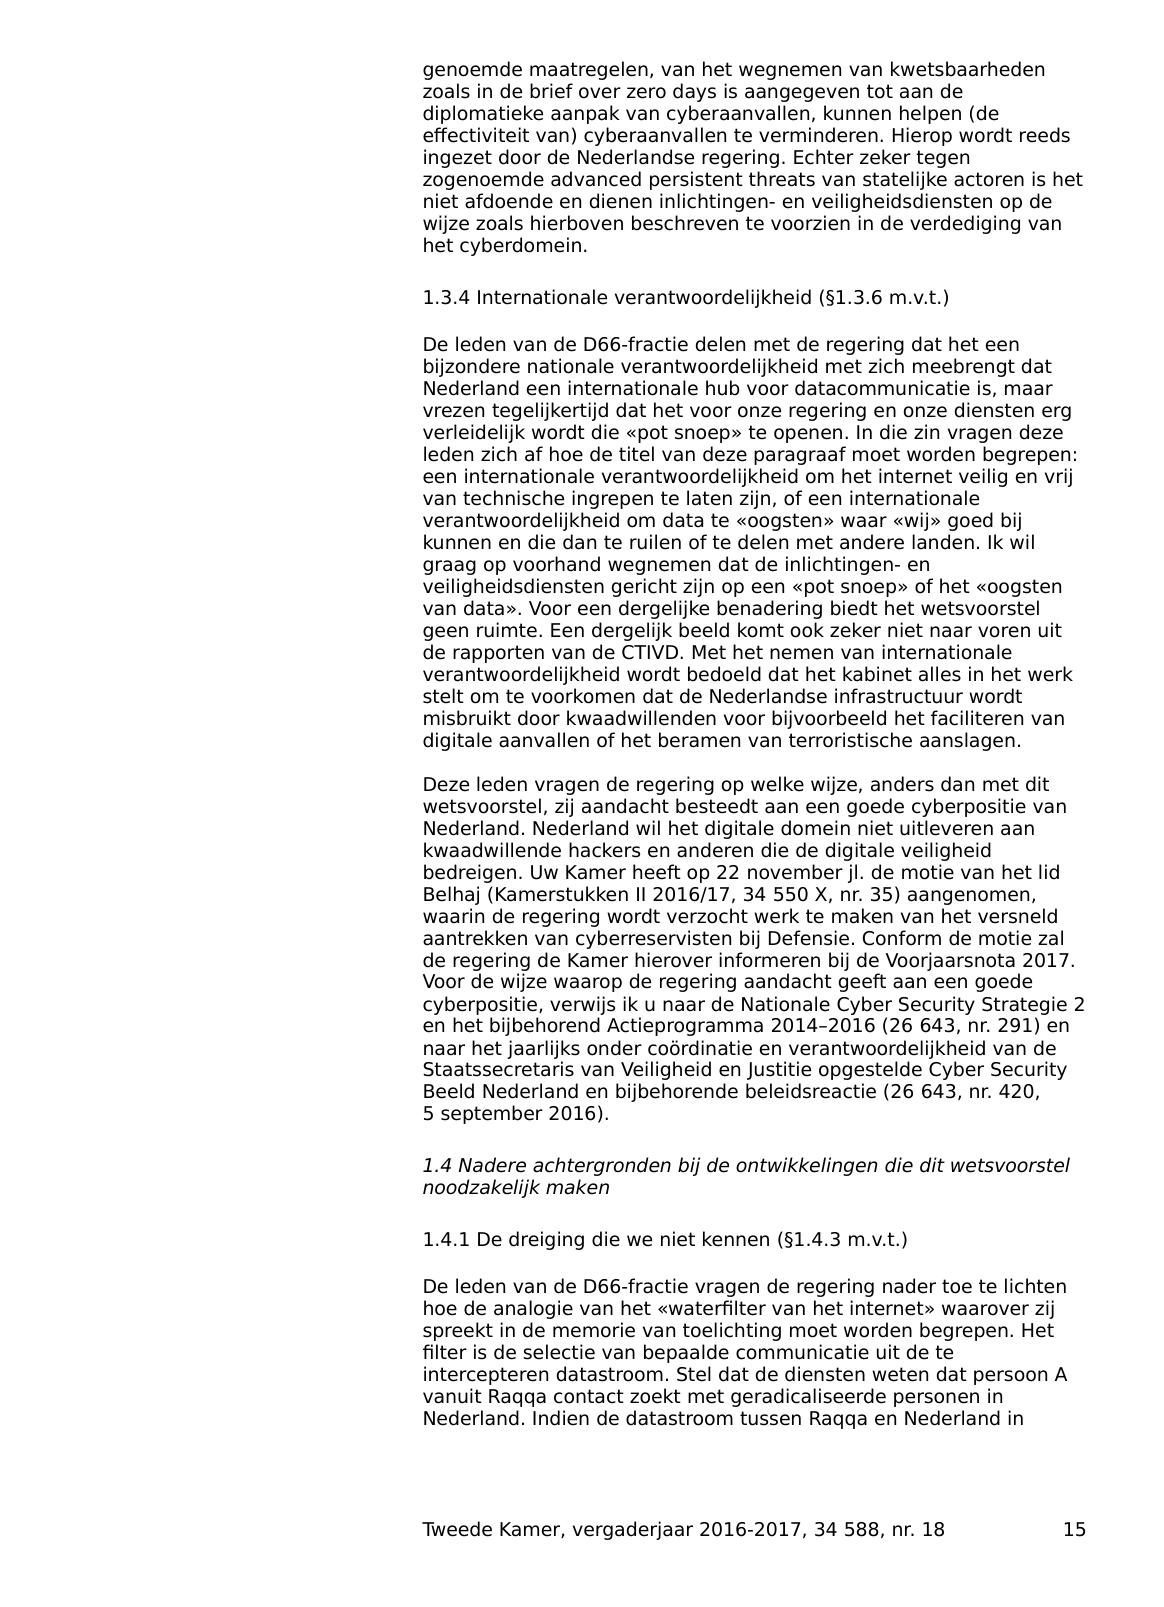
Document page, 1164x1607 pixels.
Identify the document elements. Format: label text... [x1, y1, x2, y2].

subtitle 1.4 Nadere achtergronden bij de ontwikkelingen die dit wetsvoorstel noodzakelijk maken [422, 1155, 1087, 1199]
text Deze leden vragen de regering op welke wijze, anders dan met dit wetsvoorstel, zij aandacht besteedt aan een goede cyberpositie van Nederland. Nederland wil het digitale domein niet uitleveren aan kwaadwillende hackers en anderen die de digitale veiligheid bedreigen. Uw Kamer heeft op 22 november jl. de motie van het lid Belhaj (Kamerstukken II 2016/17, 34 550 X, nr. 35) aangenomen, waarin de regering wordt verzocht werk te maken van het versneld aantrekken van cyberreservisten bij Defensie. Conform de motie zal de regering de Kamer hierover informeren bij de Voorjaarsnota 2017. Voor de wijze waarop de regering aandacht geeft aan een goede cyberpositie, verwijs ik u naar de Nationale Cyber Security Strategie 2 en het bijbehorend Actieprogramma 2014–2016 (26 643, nr. 291) en naar het jaarlijks onder coördinatie en verantwoordelijkheid van de Staatssecretaris van Veiligheid en Justitie opgestelde Cyber Security Beeld Nederland en bijbehorende beleidsreactie (26 643, nr. 420, 5 september 2016). [422, 774, 1087, 1125]
text genoemde maatregelen, van het wegnemen van kwetsbaarheden zoals in de brief over zero days is aangegeven tot aan de diplomatieke aanpak van cyberaanvallen, kunnen helpen (de effectiviteit van) cyberaanvallen te verminderen. Hierop wordt reeds ingezet door de Nederlandse regering. Echter zeker tegen zogenoemde advanced persistent threats van statelijke actoren is het niet afdoende en dienen inlichtingen- en veiligheidsdiensten op de wijze zoals hierboven beschreven te voorzien in de verdediging van het cyberdomein. [422, 59, 1087, 257]
subtitle 1.4.1 De dreiging die we niet kennen (§1.4.3 m.v.t.) [422, 1229, 1087, 1251]
text De leden van de D66-fractie delen met de regering dat het een bijzondere nationale verantwoordelijkheid met zich meebrengt dat Nederland een internationale hub voor datacommunicatie is, maar vrezen tegelijkertijd dat het voor onze regering en onze diensten erg verleidelijk wordt die «pot snoep» te openen. In die zin vragen deze leden zich af hoe de titel van deze paragraaf moet worden begrepen: een internationale verantwoordelijkheid om het internet veilig en vrij van technische ingrepen te laten zijn, of een internationale verantwoordelijkheid om data te «oogsten» waar «wij» goed bij kunnen en die dan te ruilen of te delen met andere landen. Ik wil graag op voorhand wegnemen dat de inlichtingen- en veiligheidsdiensten gericht zijn op een «pot snoep» of het «oogsten van data». Voor een dergelijke benadering biedt het wetsvoorstel geen ruimte. Een dergelijk beeld komt ook zeker niet naar voren uit de rapporten van de CTIVD. Met het nemen van internationale verantwoordelijkheid wordt bedoeld dat het kabinet alles in het werk stelt om te voorkomen dat de Nederlandse infrastructuur wordt misbruikt door kwaadwillenden voor bijvoorbeeld het faciliteren van digitale aanvallen of het beramen van terroristische aanslagen. [422, 334, 1087, 751]
text De leden van de D66-fractie vragen de regering nader toe te lichten hoe de analogie van het «waterfilter van het internet» waarover zij spreekt in de memorie van toelichting moet worden begrepen. Het filter is de selectie van bepaalde communicatie uit de te intercepteren datastroom. Stel dat de diensten weten dat persoon A vanuit Raqqa contact zoekt met geradicaliseerde personen in Nederland. Indien de datastroom tussen Raqqa en Nederland in [422, 1276, 1087, 1430]
subtitle 1.3.4 Internationale verantwoordelijkheid (§1.3.6 m.v.t.) [422, 287, 1087, 309]
